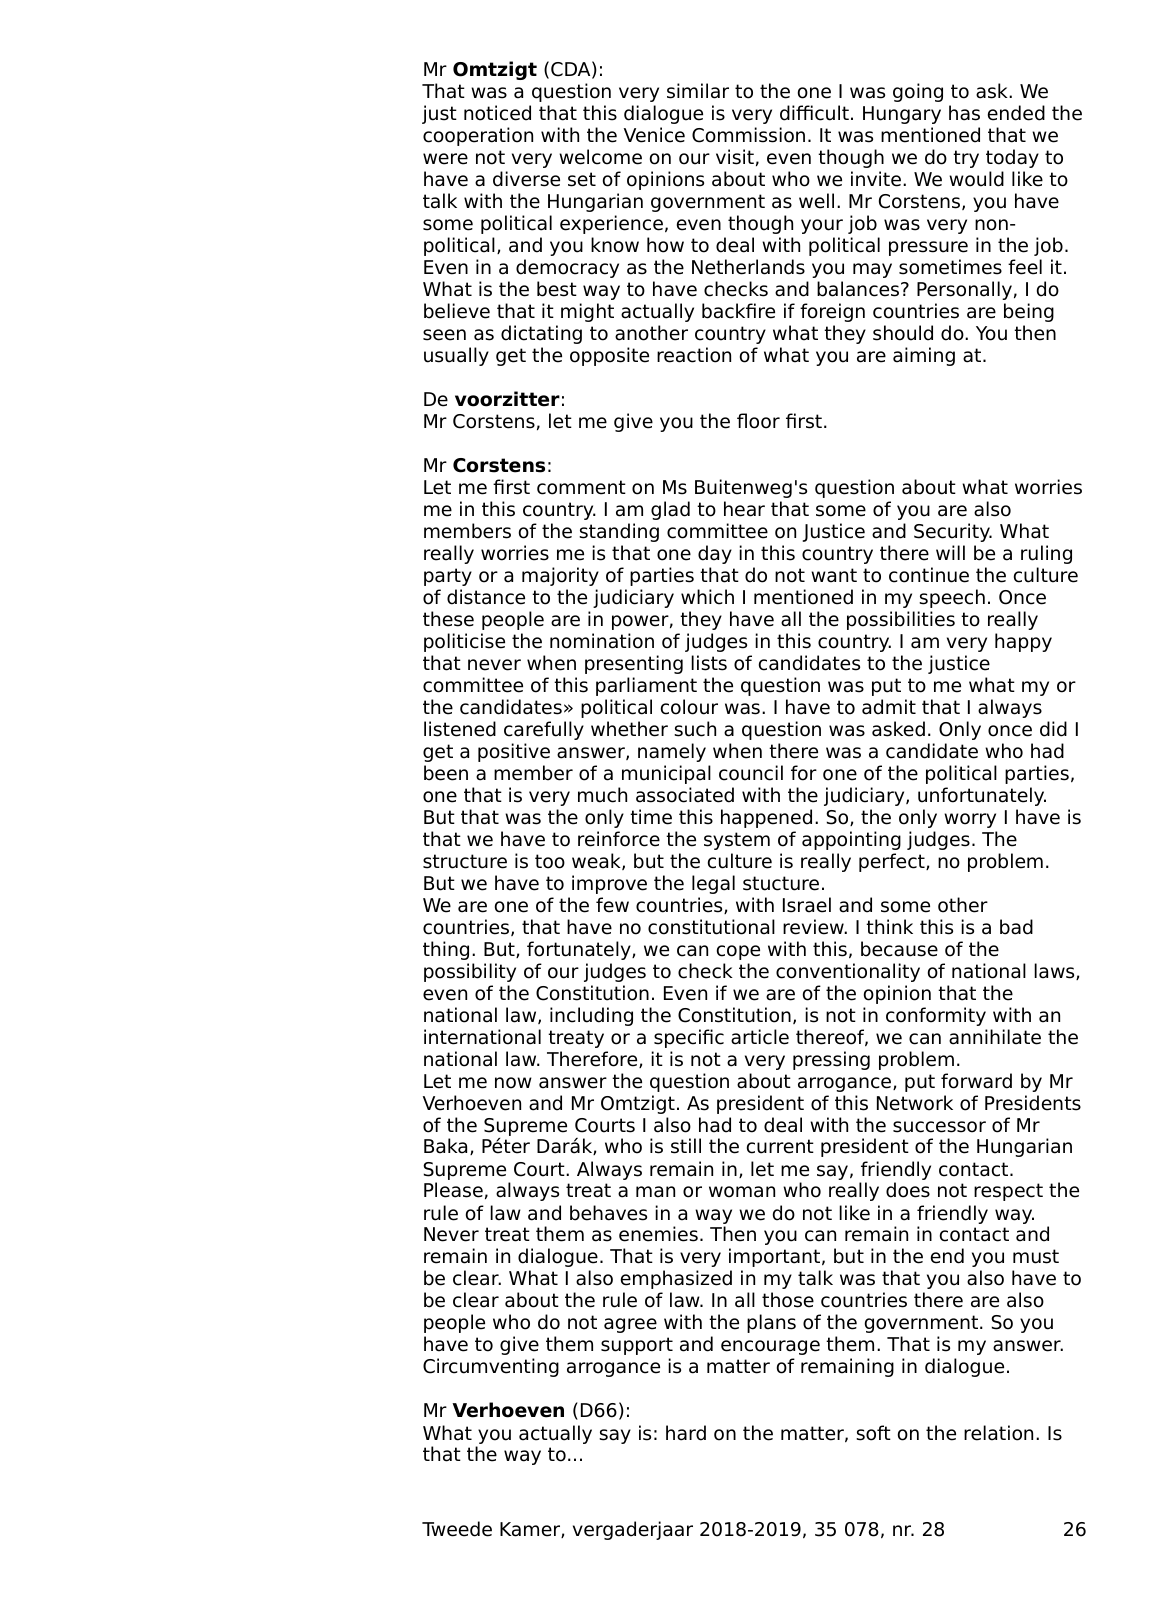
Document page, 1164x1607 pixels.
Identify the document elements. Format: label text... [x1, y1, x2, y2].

text We are one of the few countries, with Israel and some other countries, that have no constitutional review. I think this is a bad thing. But, fortunately, we can cope with this, because of the possibility of our judges to check the conventionality of national laws, even of the Constitution. Even if we are of the opinion that the national law, including the Constitution, is not in conformity with an international treaty or a specific article thereof, we can annihilate the national law. Therefore, it is not a very pressing problem. [422, 895, 1087, 1071]
text Let me first comment on Ms Buitenweg's question about what worries me in this country. I am glad to hear that some of you are also members of the standing committee on Justice and Security. What really worries me is that one day in this country there will be a ruling party or a majority of parties that do not want to continue the culture of distance to the judiciary which I mentioned in my speech. Once these people are in power, they have all the possibilities to really politicise the nomination of judges in this country. I am very happy that never when presenting lists of candidates to the justice committee of this parliament the question was put to me what my or the candidates» political colour was. I have to admit that I always listened carefully whether such a question was asked. Only once did I get a positive answer, namely when there was a candidate who had been a member of a municipal council for one of the political parties, one that is very much associated with the judiciary, unfortunately. But that was the only time this happened. So, the only worry I have is that we have to reinforce the system of appointing judges. The structure is too weak, but the culture is really perfect, no problem. But we have to improve the legal stucture. [422, 477, 1087, 895]
text Mr Corstens, let me give you the floor first. [422, 411, 1087, 433]
text Mr Omtzigt (CDA): [422, 59, 1087, 81]
text That was a question very similar to the one I was going to ask. We just noticed that this dialogue is very difficult. Hungary has ended the cooperation with the Venice Commission. It was mentioned that we were not very welcome on our visit, even though we do try today to have a diverse set of opinions about who we invite. We would like to talk with the Hungarian government as well. Mr Corstens, you have some political experience, even though your job was very non-political, and you know how to deal with political pressure in the job. Even in a democracy as the Netherlands you may sometimes feel it. What is the best way to have checks and balances? Personally, I do believe that it might actually backfire if foreign countries are being seen as dictating to another country what they should do. You then usually get the opposite reaction of what you are aiming at. [422, 81, 1087, 367]
text Mr Corstens: [422, 455, 1087, 477]
text Mr Verhoeven (D66): [422, 1400, 1087, 1422]
text What you actually say is: hard on the matter, soft on the relation. Is that the way to... [422, 1422, 1087, 1466]
text De voorzitter: [422, 389, 1087, 411]
text Let me now answer the question about arrogance, put forward by Mr Verhoeven and Mr Omtzigt. As president of this Network of Presidents of the Supreme Courts I also had to deal with the successor of Mr Baka, Péter Darák, who is still the current president of the Hungarian Supreme Court. Always remain in, let me say, friendly contact. Please, always treat a man or woman who really does not respect the rule of law and behaves in a way we do not like in a friendly way. Never treat them as enemies. Then you can remain in contact and remain in dialogue. That is very important, but in the end you must be clear. What I also emphasized in my talk was that you also have to be clear about the rule of law. In all those countries there are also people who do not agree with the plans of the government. So you have to give them support and encourage them. That is my answer. Circumventing arrogance is a matter of remaining in dialogue. [422, 1071, 1087, 1378]
